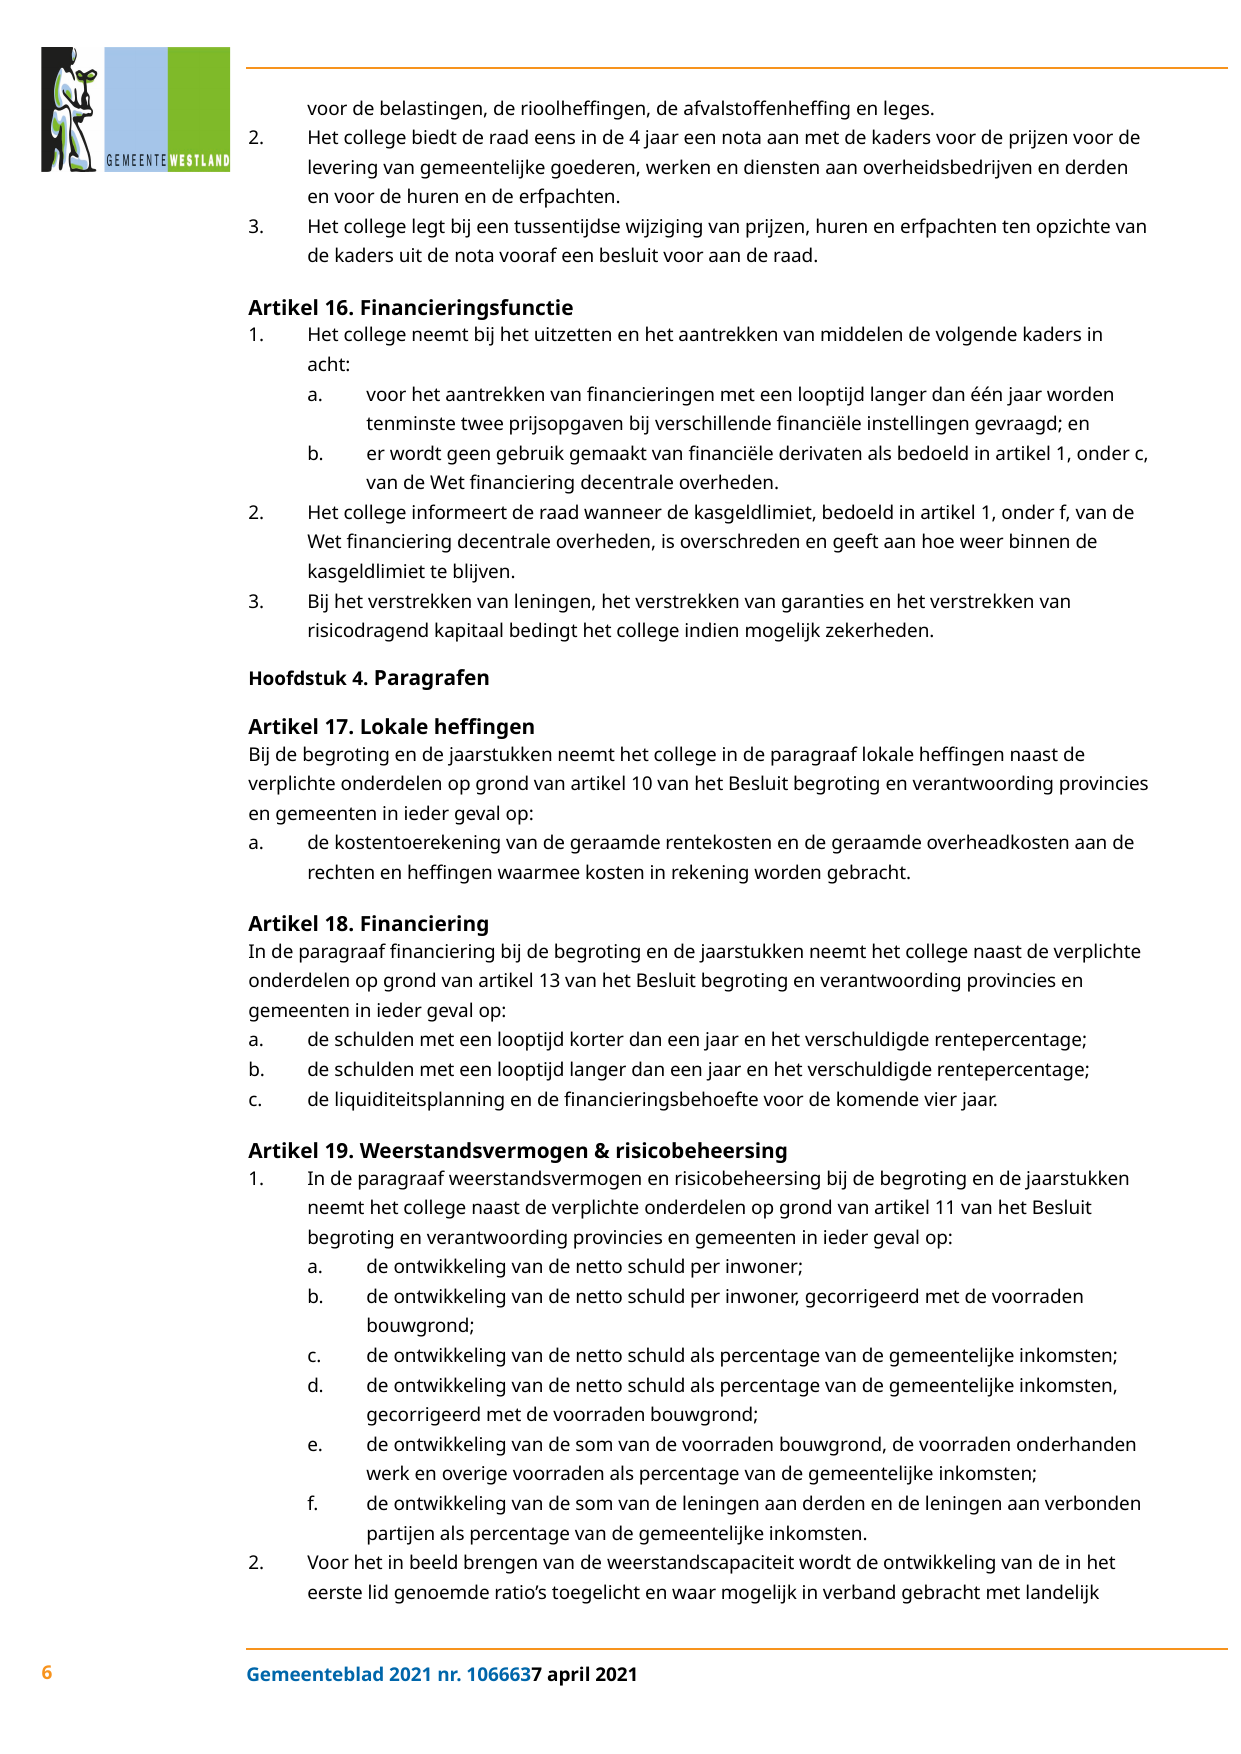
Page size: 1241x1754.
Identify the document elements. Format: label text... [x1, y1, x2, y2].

list de schulden met een looptijd korter dan een jaar en het verschuldigde rentepercentage; [248, 1027, 1152, 1052]
text Hoofdstuk 4. Paragrafen [248, 663, 1152, 691]
list de ontwikkeling van de som van de leningen aan derden en de leningen aan verbonden partijen als percentage van de gemeentelijke inkomsten. [307, 1490, 1152, 1545]
list Het college neemt bij het uitzetten en het aantrekken van middelen de volgende kaders in acht: [248, 322, 1152, 377]
list In de paragraaf weerstandsvermogen en risicobeheersing bij de begroting en de jaarstukken neemt het college naast de verplichte onderdelen op grond van artikel 11 van het Besluit begroting en verantwoording provincies en gemeenten in ieder geval op: [248, 1165, 1152, 1249]
list Voor het in beeld brengen van de weerstandscapaciteit wordt de ontwikkeling van de in het eerste lid genoemde ratio’s toegelicht en waar mogelijk in verband gebracht met landelijk [248, 1549, 1152, 1604]
picture [41, 47, 231, 172]
text Bij de begroting en de jaarstukken neemt het college in de paragraaf lokale heffingen naast de verplichte onderdelen op grond van artikel 10 van het Besluit begroting en verantwoording provincies en gemeenten in ieder geval op: [248, 741, 1152, 826]
list de ontwikkeling van de netto schuld als percentage van de gemeentelijke inkomsten, gecorrigeerd met de voorraden bouwgrond; [307, 1372, 1152, 1427]
text Artikel 16. Financieringsfunctie [248, 293, 1152, 322]
list de liquiditeitsplanning en de financieringsbehoefte voor de komende vier jaar. [248, 1086, 1152, 1112]
list de ontwikkeling van de netto schuld per inwoner; [307, 1253, 1152, 1279]
list er wordt geen gebruik gemaakt van financiële derivaten als bedoeld in artikel 1, onder c, van de Wet financiering decentrale overheden. [307, 440, 1152, 495]
list de kostentoerekening van de geraamde rentekosten en de geraamde overheadkosten aan de rechten en heffingen waarmee kosten in rekening worden gebracht. [248, 829, 1152, 885]
text Artikel 19. Weerstandsvermogen & risicobeheersing [248, 1136, 1152, 1165]
text Artikel 18. Financiering [248, 909, 1152, 938]
list de ontwikkeling van de som van de voorraden bouwgrond, de voorraden onderhanden werk en overige voorraden als percentage van de gemeentelijke inkomsten; [307, 1431, 1152, 1486]
list de schulden met een looptijd langer dan een jaar en het verschuldigde rentepercentage; [248, 1056, 1152, 1082]
list de ontwikkeling van de netto schuld per inwoner, gecorrigeerd met de voorraden bouwgrond; [307, 1283, 1152, 1338]
text In de paragraaf financiering bij de begroting en de jaarstukken neemt het college naast de verplichte onderdelen op grond van artikel 13 van het Besluit begroting en verantwoording provincies en gemeenten in ieder geval op: [248, 938, 1152, 1023]
list Bij het verstrekken van leningen, het verstrekken van garanties en het verstrekken van risicodragend kapitaal bedingt het college indien mogelijk zekerheden. [248, 588, 1152, 643]
list de ontwikkeling van de netto schuld als percentage van de gemeentelijke inkomsten; [307, 1342, 1152, 1368]
list Het college legt bij een tussentijdse wijziging van prijzen, huren en erfpachten ten opzichte van de kaders uit de nota vooraf een besluit voor aan de raad. [248, 213, 1152, 268]
list voor de belastingen, de rioolheffingen, de afvalstoffenheffing en leges. [248, 95, 1152, 121]
list Het college informeert de raad wanneer de kasgeldlimiet, bedoeld in artikel 1, onder f, van de Wet financiering decentrale overheden, is overschreden en geeft aan hoe weer binnen de kasgeldlimiet te blijven. [248, 499, 1152, 584]
text Artikel 17. Lokale heffingen [248, 712, 1152, 741]
list Het college biedt de raad eens in de 4 jaar een nota aan met de kaders voor de prijzen voor de levering van gemeentelijke goederen, werken en diensten aan overheidsbedrijven en derden en voor de huren en de erfpachten. [248, 124, 1152, 209]
list voor het aantrekken van financieringen met een looptijd langer dan één jaar worden tenminste twee prijsopgaven bij verschillende financiële instellingen gevraagd; en [307, 381, 1152, 436]
